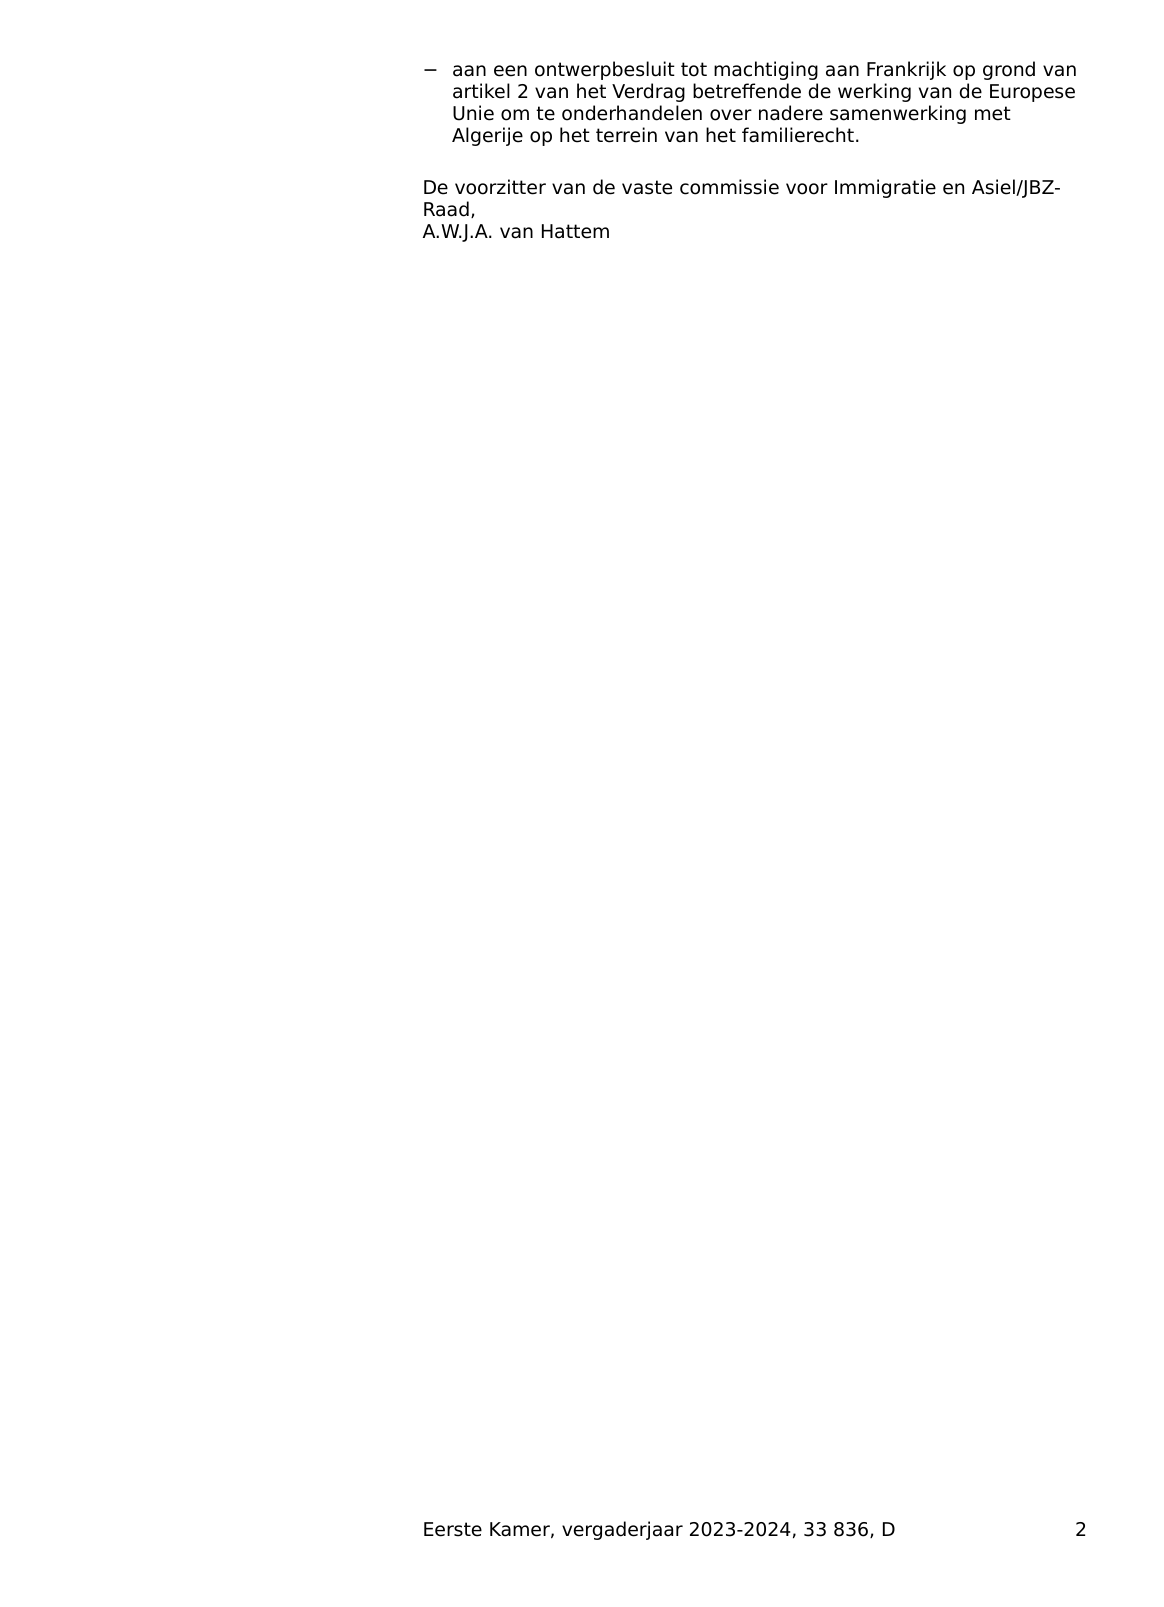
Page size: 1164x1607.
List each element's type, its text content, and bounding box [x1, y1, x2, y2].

text De voorzitter van de vaste commissie voor Immigratie en Asiel/JBZ-Raad, A.W.J.A. van Hattem [422, 177, 1087, 243]
text − aan een ontwerpbesluit tot machtiging aan Frankrijk op grond van artikel 2 van het Verdrag betreffende de werking van de Europese Unie om te onderhandelen over nadere samenwerking met Algerije op het terrein van het familierecht. [422, 59, 1087, 147]
